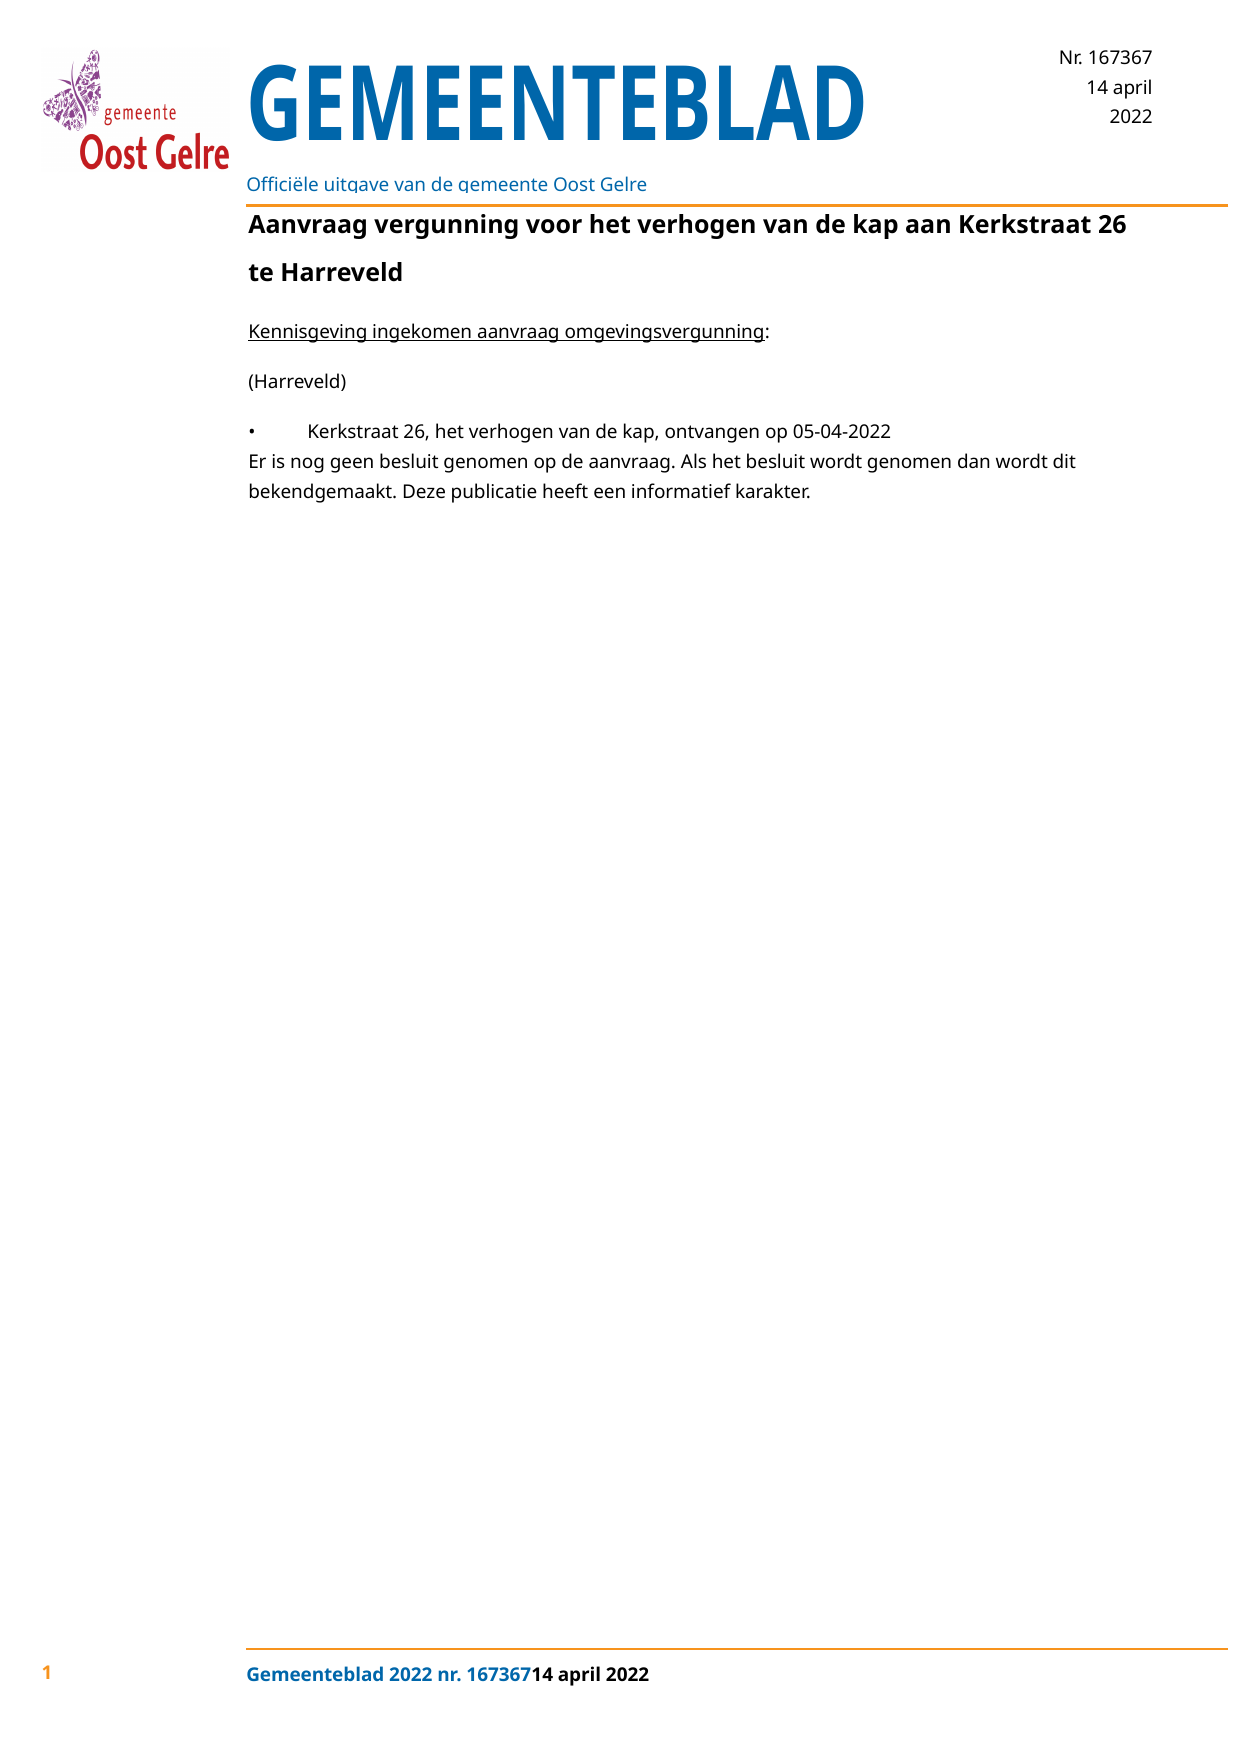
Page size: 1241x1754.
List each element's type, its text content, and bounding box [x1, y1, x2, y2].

text Er is nog geen besluit genomen op de aanvraag. Als het besluit wordt genomen dan wordt dit bekendgemaakt. Deze publicatie heeft een informatief karakter. [248, 448, 1152, 504]
text Aanvraag vergunning voor het verhogen van de kap aan Kerkstraat 26 te Harreveld [248, 207, 1152, 288]
text (Harreveld) [248, 368, 1152, 394]
list Kerkstraat 26, het verhogen van de kap, ontvangen op 05-04-2022 [248, 419, 1152, 444]
text Kennisgeving ingekomen aanvraag omgevingsvergunning: [248, 318, 1152, 344]
picture [41, 47, 231, 172]
